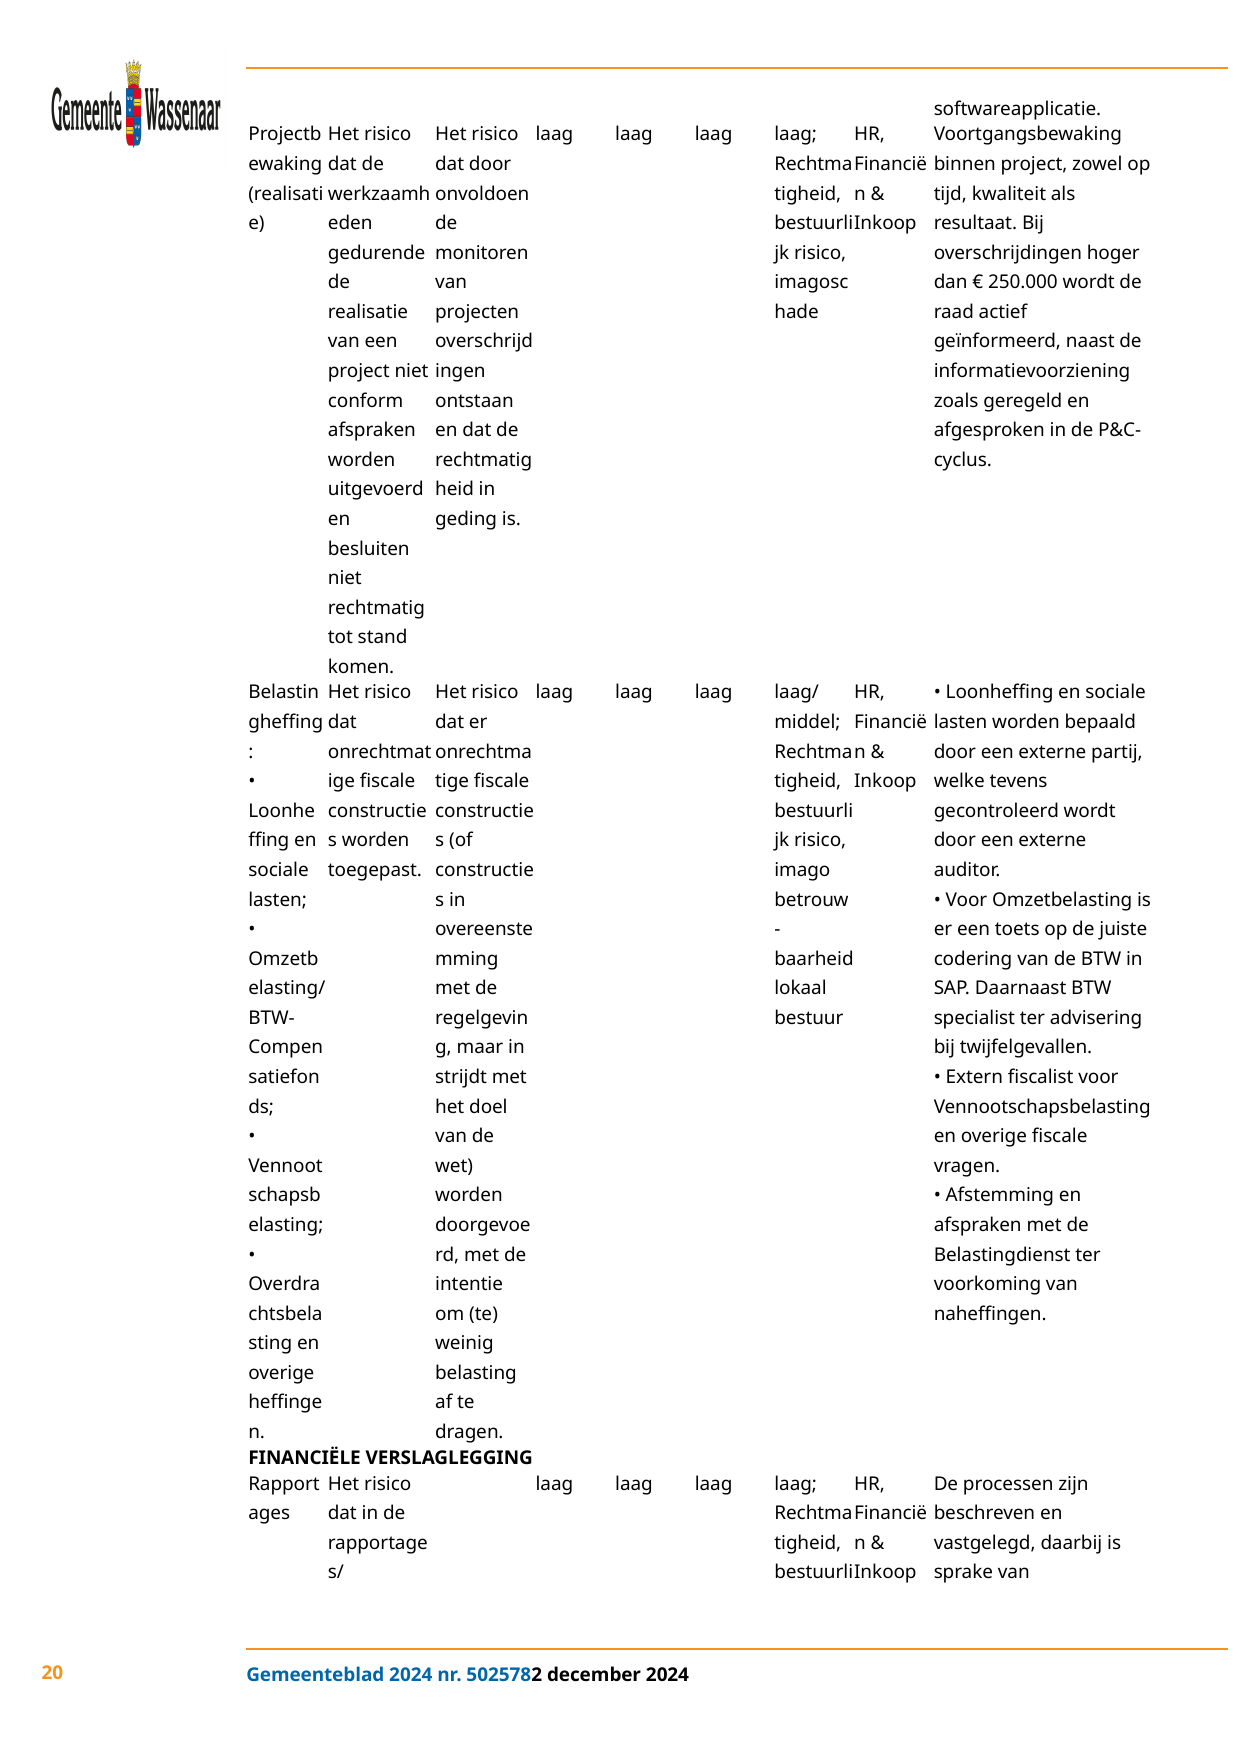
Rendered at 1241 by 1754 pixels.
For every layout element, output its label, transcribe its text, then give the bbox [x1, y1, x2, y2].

table_cell laag [615, 121, 694, 679]
table_cell Het risico dat de werkzaamheden gedurende de realisatie van een project niet conform afspraken worden uitgevoerd en besluiten niet rechtmatig tot stand komen. [328, 121, 435, 679]
table_cell laag; Rechtmatigheid, bestuurlijk risico, imagoschade [774, 121, 854, 679]
table_cell laag [535, 679, 615, 1444]
table_cell [535, 95, 615, 121]
table_cell softwareapplicatie. [934, 95, 1152, 121]
picture [41, 47, 231, 172]
table_cell Voortgangsbewaking binnen project, zowel op tijd, kwaliteit als resultaat. Bij overschrijdingen hoger dan € 250.000 wordt de raad actief geïnformeerd, naast de informatievoorziening zoals geregeld en afgesproken in de P&C-cyclus. [934, 121, 1152, 679]
table_cell [248, 95, 328, 121]
table_cell [435, 95, 535, 121]
table_cell Het risico dat door onvoldoende monitoren van projecten overschrijdingen ontstaan en dat de rechtmatigheid in geding is. [435, 121, 535, 679]
table_cell laag [695, 121, 774, 679]
table_cell laag [615, 679, 694, 1444]
table_cell Belastingheffing: • Loonheffing en sociale lasten; • Omzetbelasting/ BTW-Compensatiefonds; • Vennootschapsbelasting; • Overdrachtsbelasting en overige heffingen. [248, 679, 328, 1444]
table_cell Rapportages [248, 1470, 328, 1584]
table_cell [695, 95, 774, 121]
table_cell laag [695, 1470, 774, 1584]
table_cell Het risico dat in de rapportages/ [328, 1470, 435, 1584]
table_cell FINANCIËLE VERSLAGLEGGING [248, 1444, 1152, 1470]
table_cell Het risico dat er onrechtmatige fiscale constructies (of constructies in overeenstemming met de regelgeving, maar in strijdt met het doel van de wet) worden doorgevoerd, met de intentie om (te) weinig belasting af te dragen. [435, 679, 535, 1444]
table_cell Het risico dat onrechtmatige fiscale constructies worden toegepast. [328, 679, 435, 1444]
table_cell laag [535, 1470, 615, 1584]
table_cell [774, 95, 854, 121]
table_cell HR, Financiën & Inkoop [854, 1470, 933, 1584]
table_cell [615, 95, 694, 121]
table_cell • Loonheffing en sociale lasten worden bepaald door een externe partij, welke tevens gecontroleerd wordt door een externe auditor. • Voor Omzetbelasting is er een toets op de juiste codering van de BTW in SAP. Daarnaast BTW specialist ter advisering bij twijfelgevallen. • Extern fiscalist voor Vennootschapsbelasting en overige fiscale vragen. • Afstemming en afspraken met de Belastingdienst ter voorkoming van naheffingen. [934, 679, 1152, 1444]
table_cell laag/middel; Rechtmatigheid, bestuurlijk risico, imago betrouw-baarheid lokaal bestuur [774, 679, 854, 1444]
table_cell Projectbewaking (realisatie) [248, 121, 328, 679]
table_cell laag [535, 121, 615, 679]
table_cell [435, 1470, 535, 1584]
table_cell De processen zijn beschreven en vastgelegd, daarbij is sprake van [934, 1470, 1152, 1584]
table_cell HR, Financiën & Inkoop [854, 679, 933, 1444]
table_cell laag [615, 1470, 694, 1584]
table_cell [328, 95, 435, 121]
table_cell laag [695, 679, 774, 1444]
table_cell [854, 95, 933, 121]
table_cell HR, Financiën & Inkoop [854, 121, 933, 679]
table_cell laag; Rechtmatigheid, bestuurli [774, 1470, 854, 1584]
